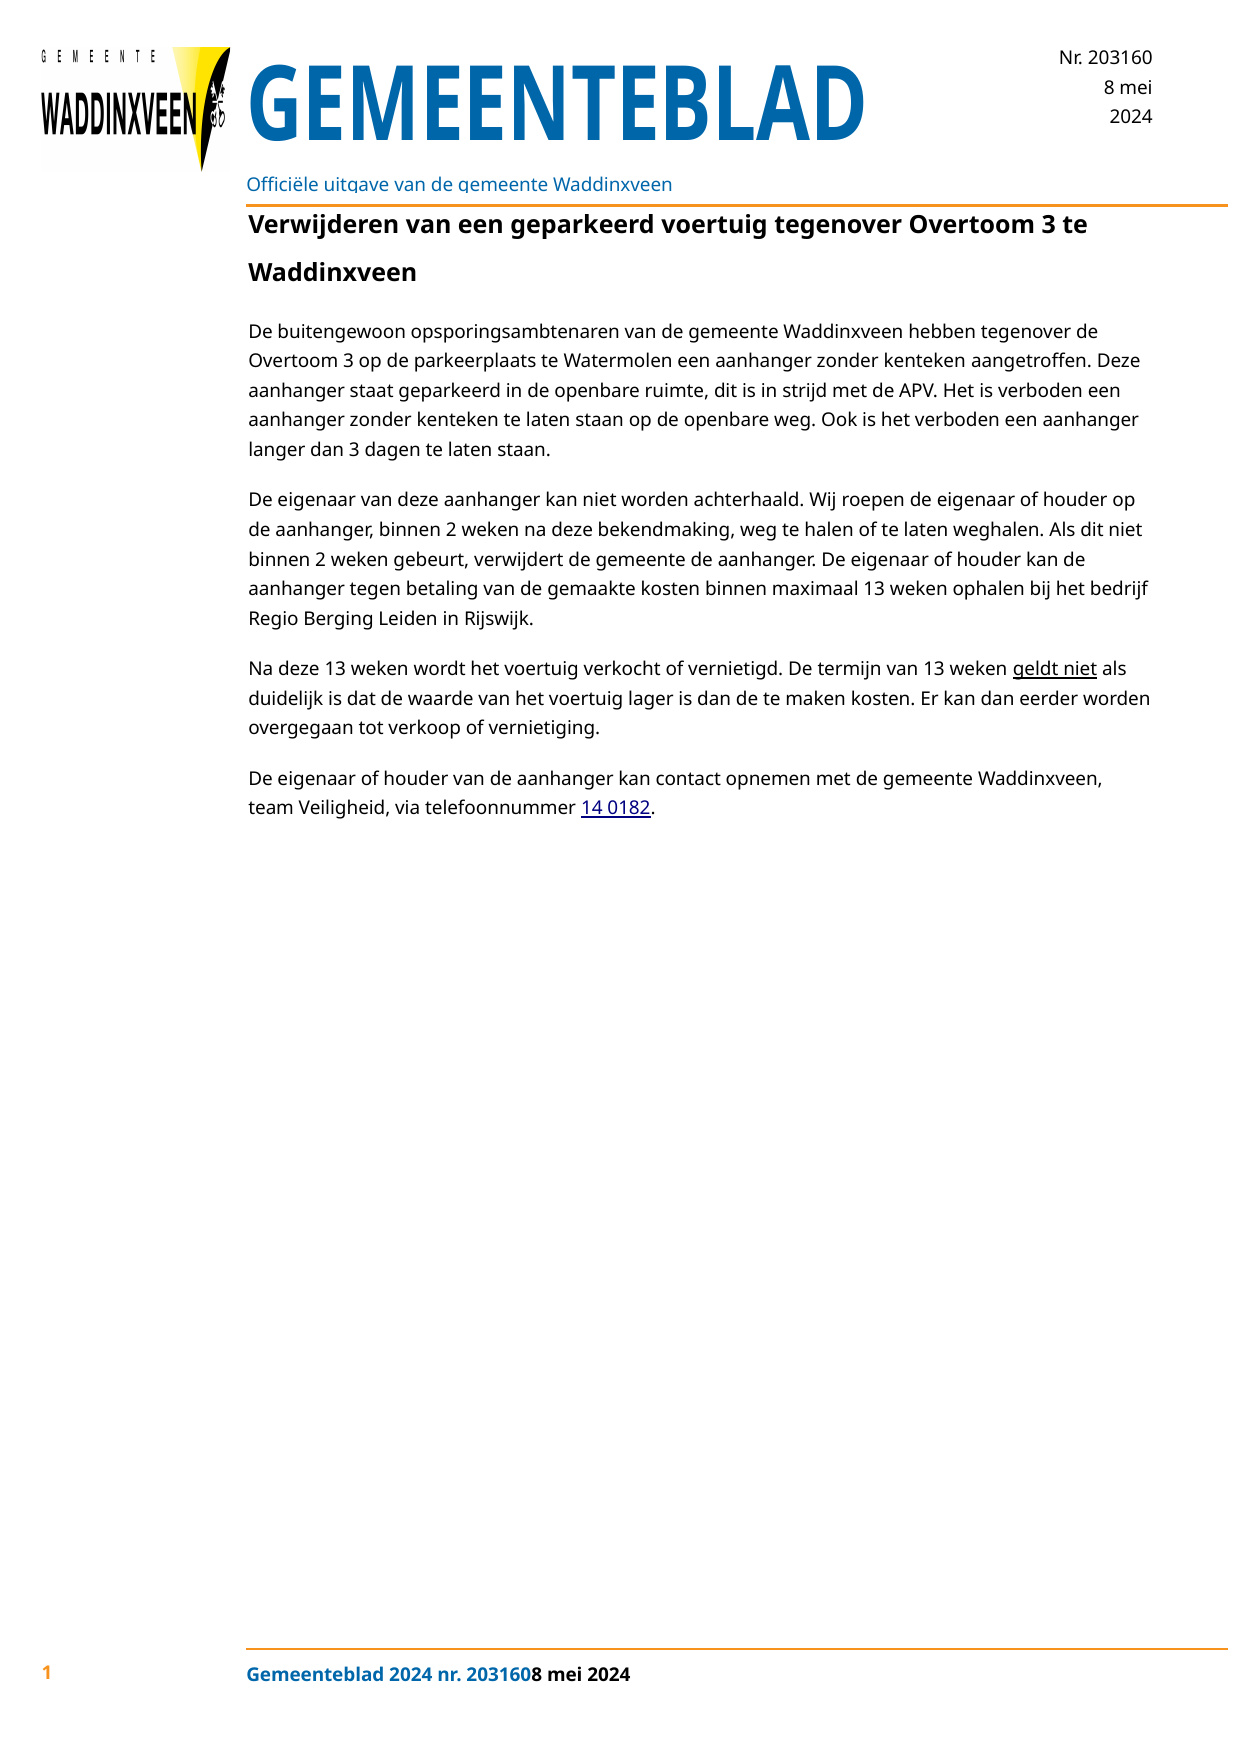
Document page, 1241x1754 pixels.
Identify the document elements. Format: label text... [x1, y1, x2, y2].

text Na deze 13 weken wordt het voertuig verkocht of vernietigd. De termijn van 13 weken geldt niet als duidelijk is dat de waarde van het voertuig lager is dan de te maken kosten. Er kan dan eerder worden overgegaan tot verkoop of vernietiging. [248, 655, 1152, 740]
text De eigenaar of houder van de aanhanger kan contact opnemen met de gemeente Waddinxveen, team Veiligheid, via telefoonnummer 14 0182. [248, 765, 1152, 820]
text De eigenaar van deze aanhanger kan niet worden achterhaald. Wij roepen de eigenaar of houder op de aanhanger, binnen 2 weken na deze bekendmaking, weg te halen of te laten weghalen. Als dit niet binnen 2 weken gebeurt, verwijdert de gemeente de aanhanger. De eigenaar of houder kan de aanhanger tegen betaling van de gemaakte kosten binnen maximaal 13 weken ophalen bij het bedrijf Regio Berging Leiden in Rijswijk. [248, 487, 1152, 631]
text Verwijderen van een geparkeerd voertuig tegenover Overtoom 3 te Waddinxveen [248, 207, 1152, 288]
picture [41, 47, 231, 172]
text De buitengewoon opsporingsambtenaren van de gemeente Waddinxveen hebben tegenover de Overtoom 3 op de parkeerplaats te Watermolen een aanhanger zonder kenteken aangetroffen. Deze aanhanger staat geparkeerd in de openbare ruimte, dit is in strijd met de APV. Het is verboden een aanhanger zonder kenteken te laten staan op de openbare weg. Ook is het verboden een aanhanger langer dan 3 dagen te laten staan. [248, 318, 1152, 462]
